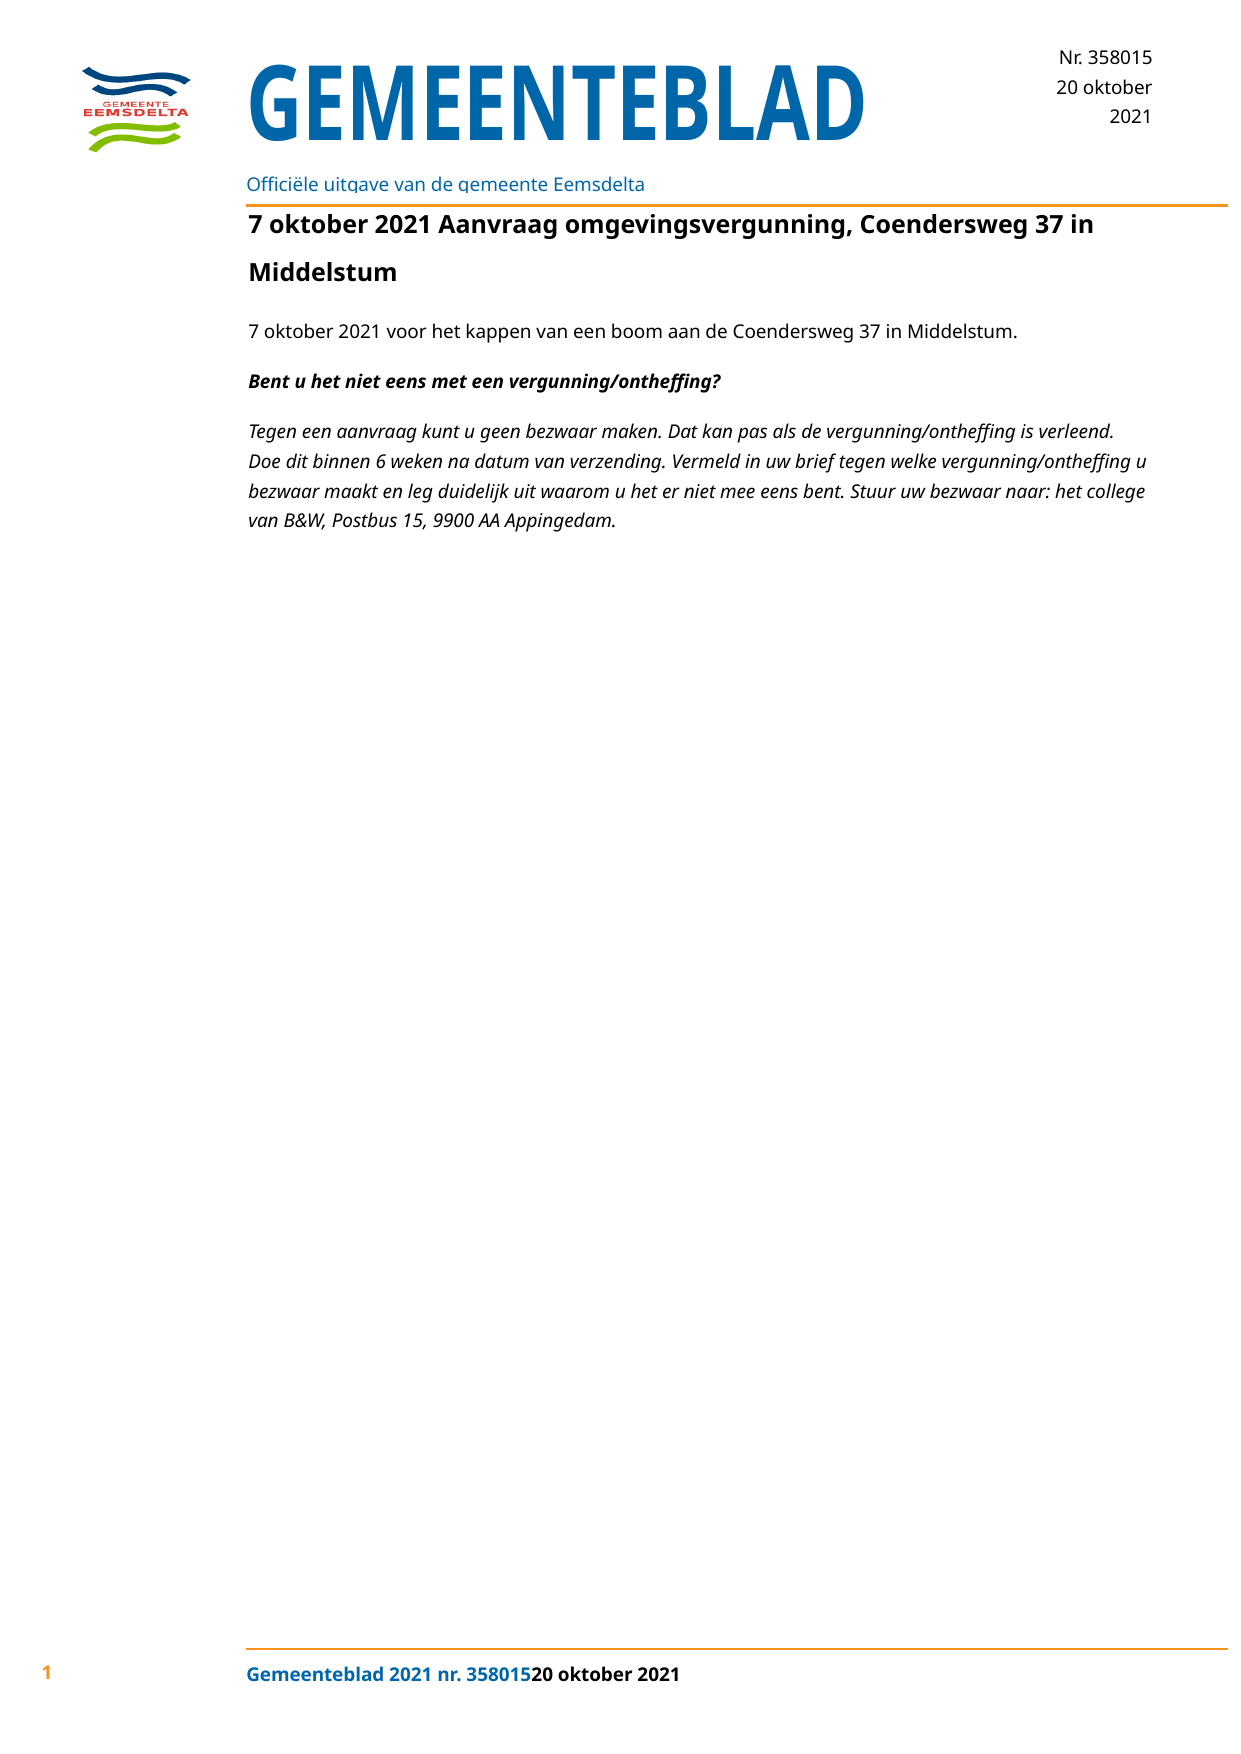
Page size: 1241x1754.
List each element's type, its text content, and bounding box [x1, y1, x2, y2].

text Tegen een aanvraag kunt u geen bezwaar maken. Dat kan pas als de vergunning/ontheffing is verleend. Doe dit binnen 6 weken na datum van verzending. Vermeld in uw brief tegen welke vergunning/ontheffing u bezwaar maakt en leg duidelijk uit waarom u het er niet mee eens bent. Stuur uw bezwaar naar: het college van B&W, Postbus 15, 9900 AA Appingedam. [248, 419, 1152, 533]
text 7 oktober 2021 voor het kappen van een boom aan de Coendersweg 37 in Middelstum. [248, 318, 1152, 344]
text 7 oktober 2021 Aanvraag omgevingsvergunning, Coendersweg 37 in Middelstum [248, 207, 1152, 288]
text Bent u het niet eens met een vergunning/ontheffing? [248, 368, 1152, 394]
picture [41, 47, 231, 172]
